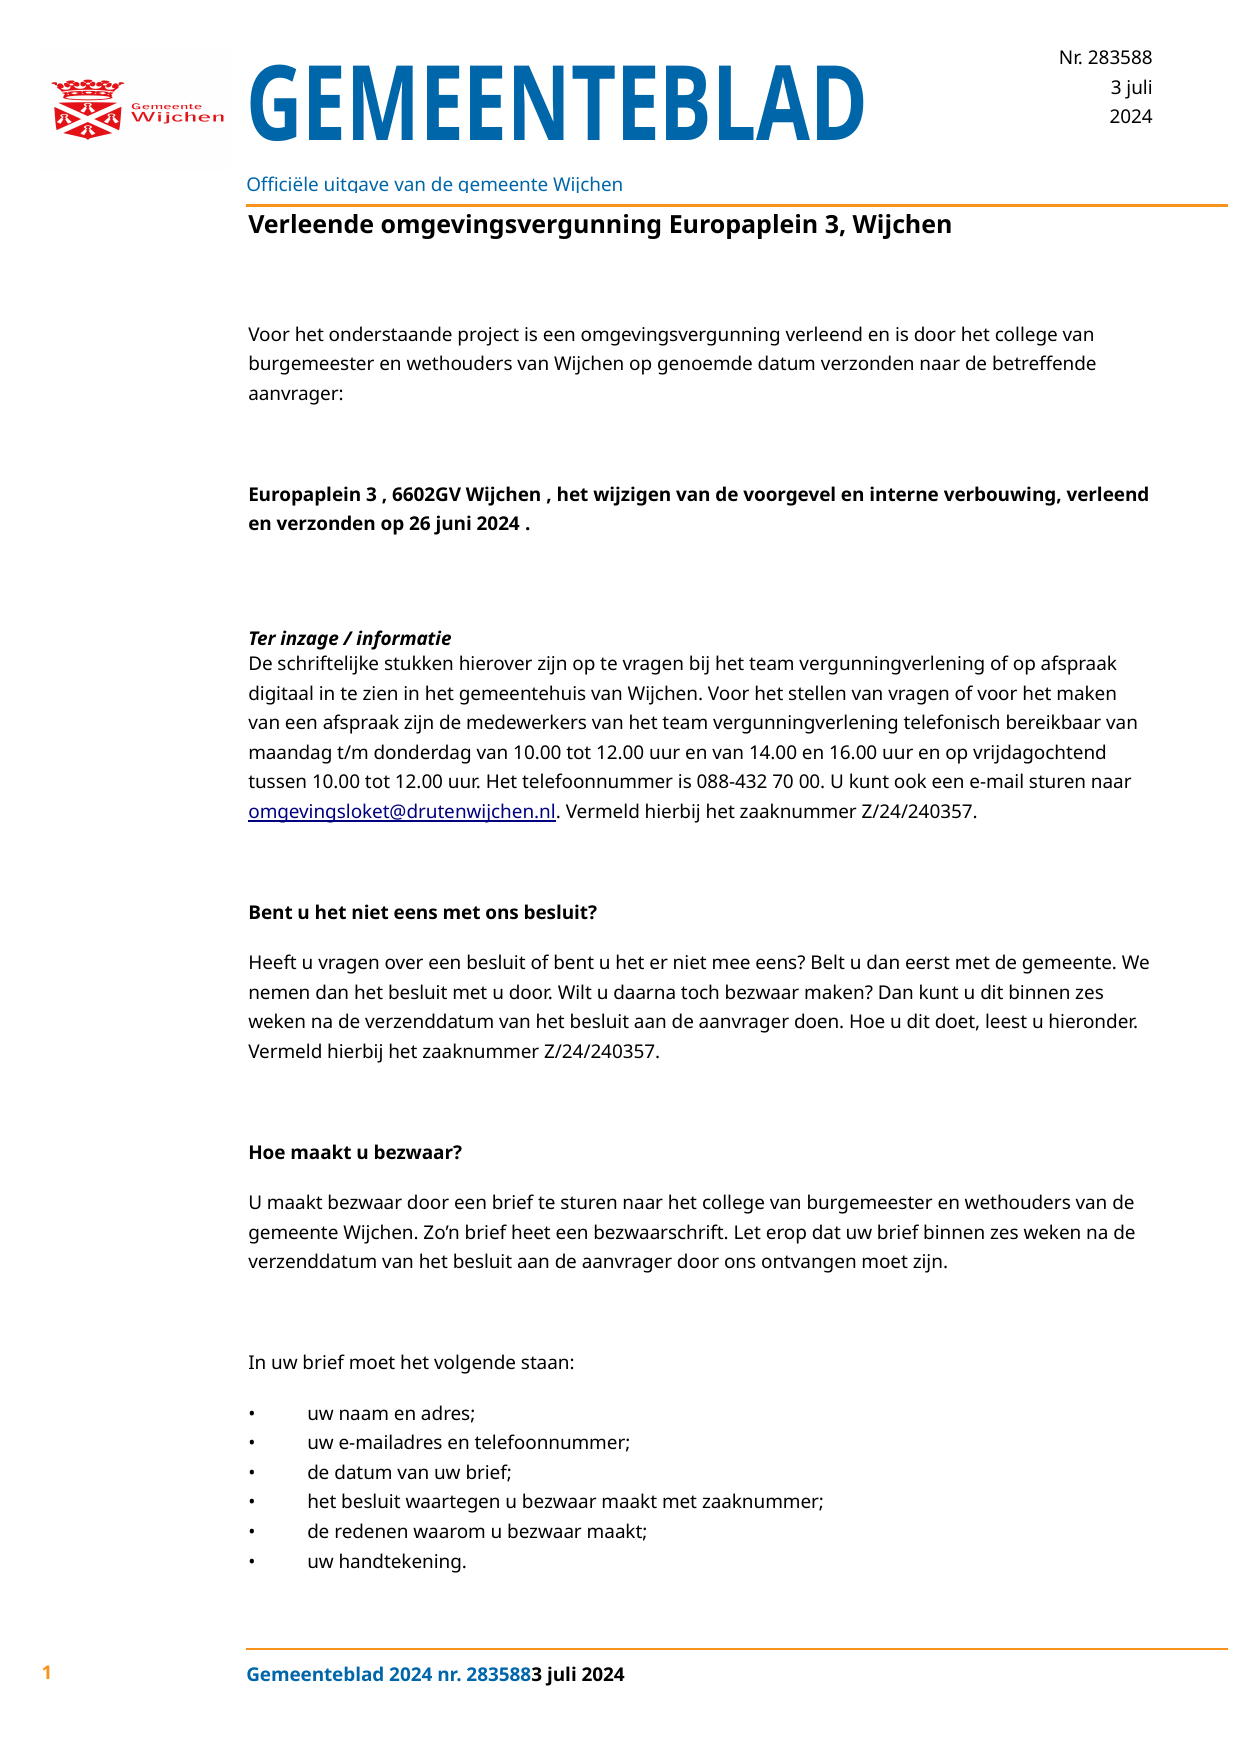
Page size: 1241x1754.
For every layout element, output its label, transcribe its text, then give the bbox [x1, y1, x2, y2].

text Europaplein 3 , 6602GV Wijchen , het wijzigen van de voorgevel en interne verbouwing, verleend en verzonden op 26 juni 2024 . [248, 481, 1152, 536]
list uw naam en adres; [248, 1400, 1152, 1426]
list het besluit waartegen u bezwaar maakt met zaaknummer; [248, 1489, 1152, 1514]
text Hoe maakt u bezwaar? [248, 1139, 1152, 1165]
text Heeft u vragen over een besluit of bent u het er niet mee eens? Belt u dan eerst met de gemeente. We nemen dan het besluit met u door. Wilt u daarna toch bezwaar maken? Dan kunt u dit binnen zes weken na de verzenddatum van het besluit aan de aanvrager doen. Hoe u dit doet, leest u hieronder. Vermeld hierbij het zaaknummer Z/24/240357. [248, 949, 1152, 1064]
text U maakt bezwaar door een brief te sturen naar het college van burgemeester en wethouders van de gemeente Wijchen. Zo’n brief heet een bezwaarschrift. Let erop dat uw brief binnen zes weken na de verzenddatum van het besluit aan de aanvrager door ons ontvangen moet zijn. [248, 1189, 1152, 1274]
list de datum van uw brief; [248, 1459, 1152, 1485]
text De schriftelijke stukken hierover zijn op te vragen bij het team vergunningverlening of op afspraak digitaal in te zien in het gemeentehuis van Wijchen. Voor het stellen van vragen of voor het maken van een afspraak zijn de medewerkers van het team vergunningverlening telefonisch bereikbaar van maandag t/m donderdag van 10.00 tot 12.00 uur en van 14.00 en 16.00 uur en op vrijdagochtend tussen 10.00 tot 12.00 uur. Het telefoonnummer is 088-432 70 00. U kunt ook een e-mail sturen naar omgevingsloket@drutenwijchen.nl. Vermeld hierbij het zaaknummer Z/24/240357. [248, 650, 1152, 824]
picture [41, 47, 231, 172]
list uw handtekening. [248, 1548, 1152, 1574]
list uw e-mailadres en telefoonnummer; [248, 1429, 1152, 1455]
text Bent u het niet eens met ons besluit? [248, 899, 1152, 925]
list de redenen waarom u bezwaar maakt; [248, 1518, 1152, 1544]
text In uw brief moet het volgende staan: [248, 1349, 1152, 1375]
text Verleende omgevingsvergunning Europaplein 3, Wijchen [248, 207, 1152, 241]
text Ter inzage / informatie [248, 625, 1152, 650]
text Voor het onderstaande project is een omgevingsvergunning verleend en is door het college van burgemeester en wethouders van Wijchen op genoemde datum verzonden naar de betreffende aanvrager: [248, 321, 1152, 406]
